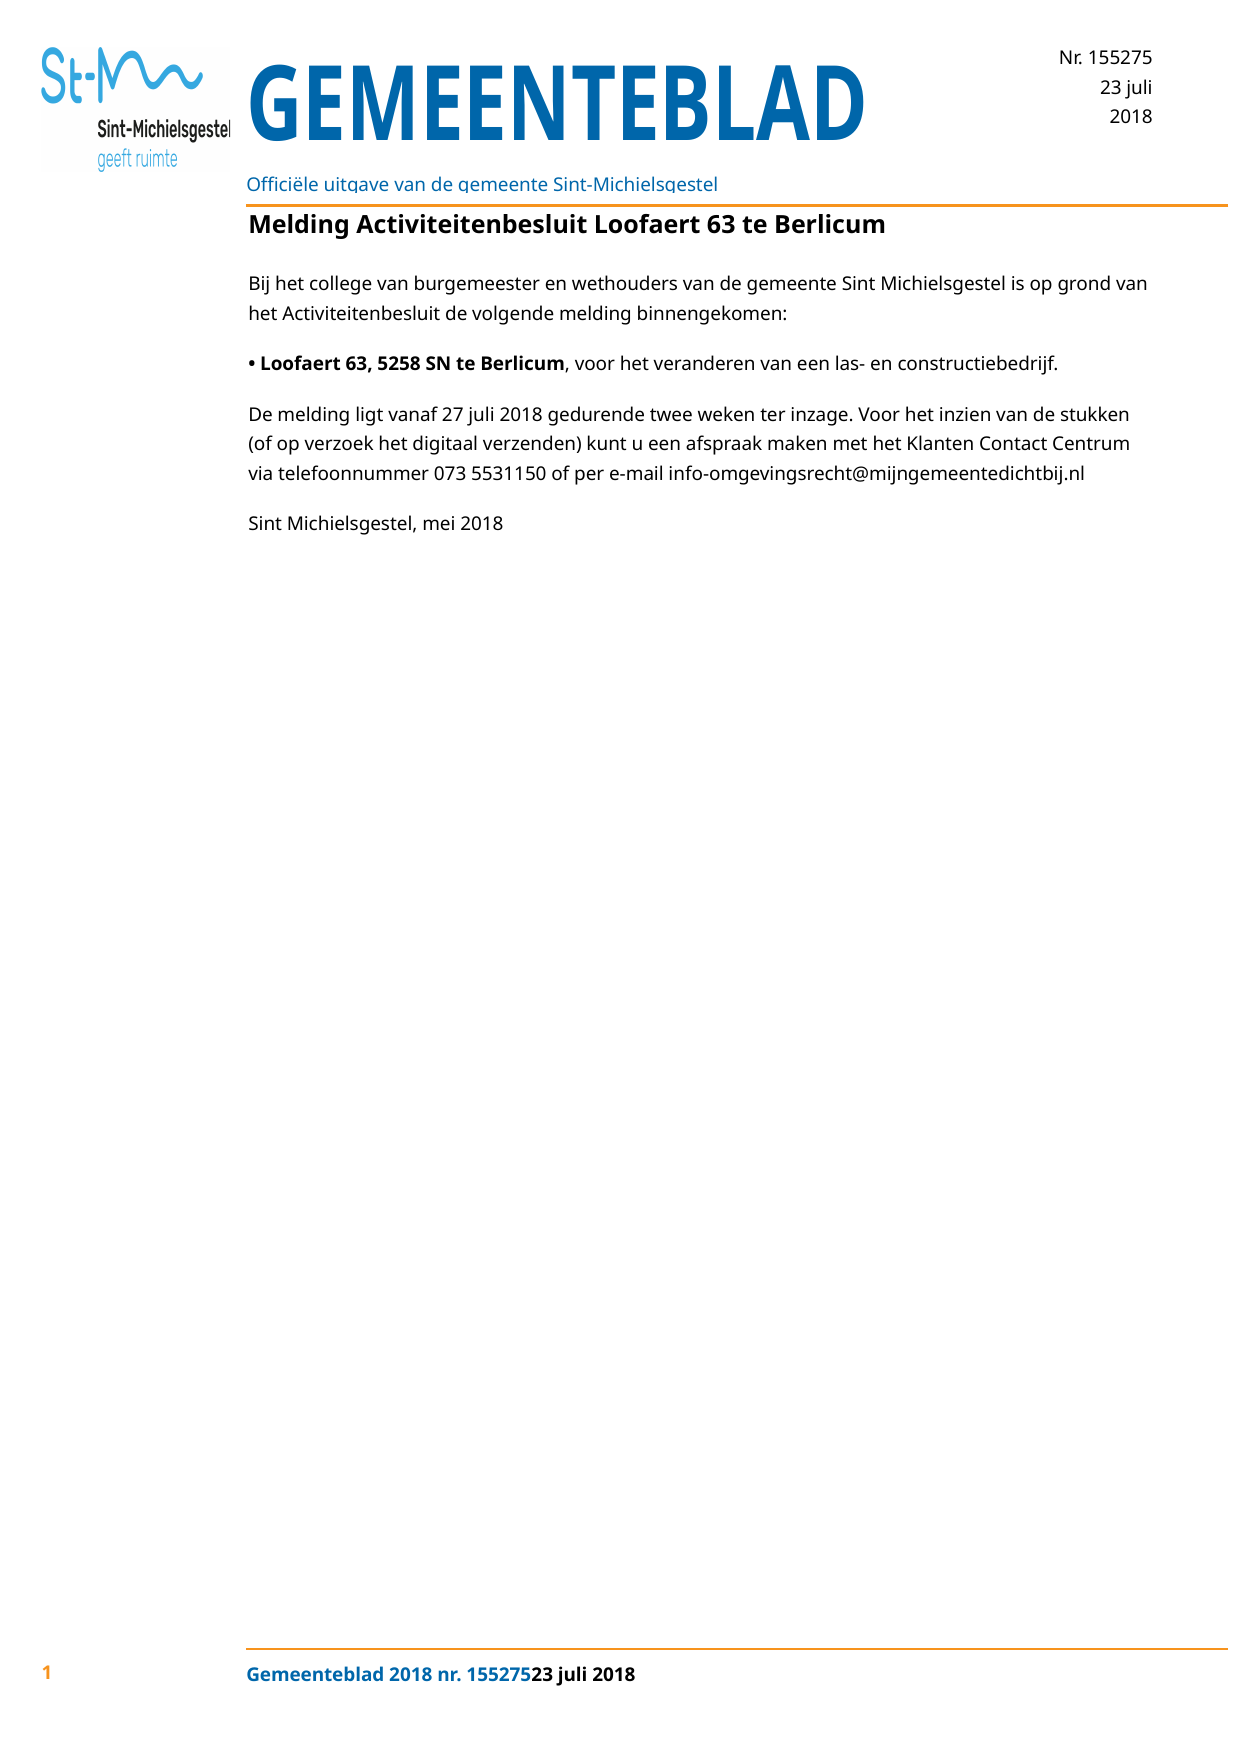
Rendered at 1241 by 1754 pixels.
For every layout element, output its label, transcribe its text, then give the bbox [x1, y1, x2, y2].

text Sint Michielsgestel, mei 2018 [248, 510, 1152, 536]
text • Loofaert 63, 5258 SN te Berlicum, voor het veranderen van een las- en constructiebedrijf. [248, 350, 1152, 376]
text Bij het college van burgemeester en wethouders van de gemeente Sint Michielsgestel is op grond van het Activiteitenbesluit de volgende melding binnengekomen: [248, 270, 1152, 326]
text De melding ligt vanaf 27 juli 2018 gedurende twee weken ter inzage. Voor het inzien van de stukken (of op verzoek het digitaal verzenden) kunt u een afspraak maken met het Klanten Contact Centrum via telefoonnummer 073 5531150 of per e-mail info-omgevingsrecht@mijngemeentedichtbij.nl [248, 401, 1152, 486]
picture [41, 47, 231, 172]
text Melding Activiteitenbesluit Loofaert 63 te Berlicum [248, 207, 1152, 241]
